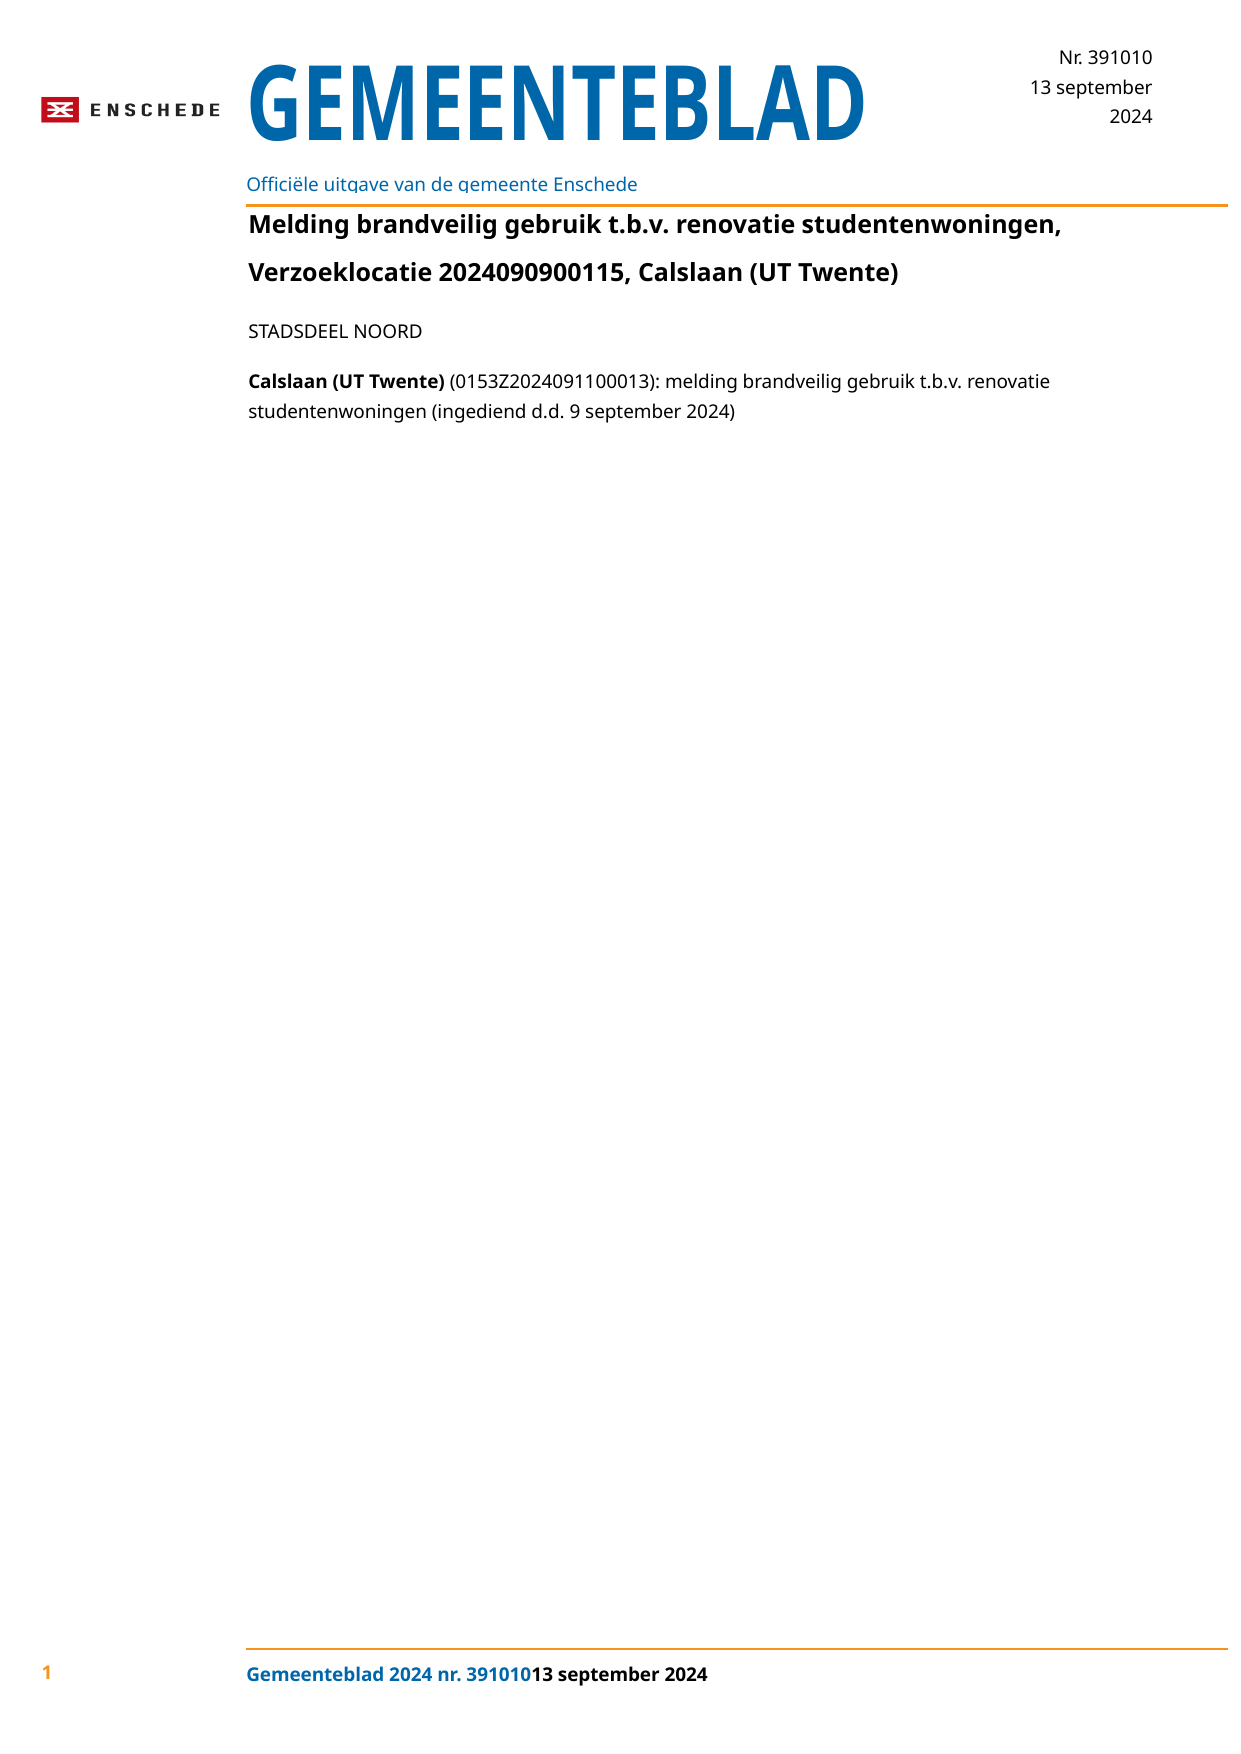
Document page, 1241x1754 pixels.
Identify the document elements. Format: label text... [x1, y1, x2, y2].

text STADSDEEL NOORD [248, 318, 1152, 344]
text Melding brandveilig gebruik t.b.v. renovatie studentenwoningen, Verzoeklocatie 2024090900115, Calslaan (UT Twente) [248, 207, 1152, 288]
text Calslaan (UT Twente) (0153Z2024091100013): melding brandveilig gebruik t.b.v. renovatie studentenwoningen (ingediend d.d. 9 september 2024) [248, 368, 1152, 424]
picture [41, 47, 231, 172]
